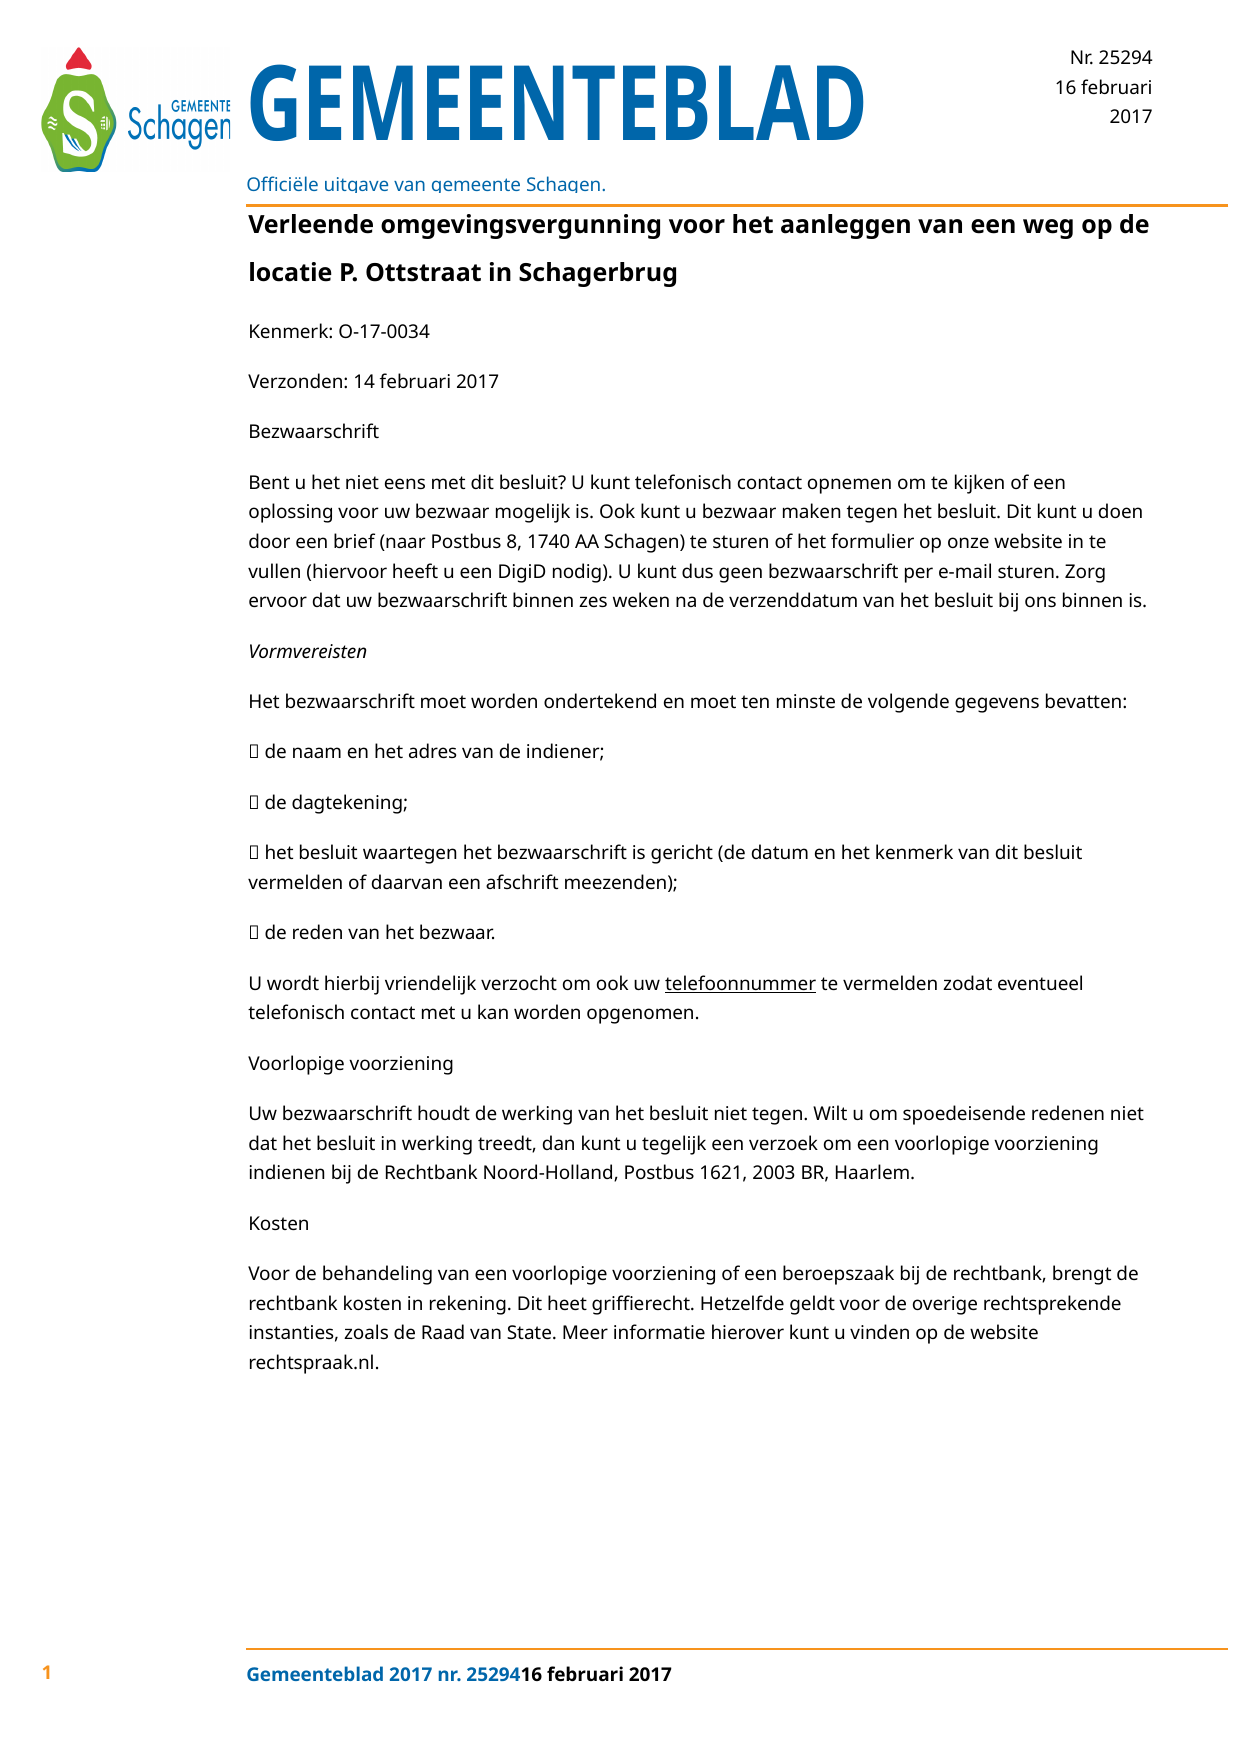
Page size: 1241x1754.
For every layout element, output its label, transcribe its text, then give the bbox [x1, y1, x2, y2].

text Voorlopige voorziening [248, 1050, 1152, 1076]
text Bent u het niet eens met dit besluit? U kunt telefonisch contact opnemen om te kijken of een oplossing voor uw bezwaar mogelijk is. Ook kunt u bezwaar maken tegen het besluit. Dit kunt u doen door een brief (naar Postbus 8, 1740 AA Schagen) te sturen of het formulier op onze website in te vullen (hiervoor heeft u een DigiD nodig). U kunt dus geen bezwaarschrift per e-mail sturen. Zorg ervoor dat uw bezwaarschrift binnen zes weken na de verzenddatum van het besluit bij ons binnen is. [248, 469, 1152, 613]
text  de naam en het adres van de indiener; [248, 739, 1152, 764]
picture [41, 47, 231, 172]
text Verzonden: 14 februari 2017 [248, 368, 1152, 394]
text  de dagtekening; [248, 789, 1152, 815]
text  het besluit waartegen het bezwaarschrift is gericht (de datum en het kenmerk van dit besluit vermelden of daarvan een afschrift meezenden); [248, 839, 1152, 895]
text Verleende omgevingsvergunning voor het aanleggen van een weg op de locatie P. Ottstraat in Schagerbrug [248, 207, 1152, 288]
text U wordt hierbij vriendelijk verzocht om ook uw telefoonnummer te vermelden zodat eventueel telefonisch contact met u kan worden opgenomen. [248, 970, 1152, 1025]
text Vormvereisten [248, 638, 1152, 664]
text Kenmerk: O-17-0034 [248, 318, 1152, 344]
text  de reden van het bezwaar. [248, 919, 1152, 945]
text Kosten [248, 1210, 1152, 1236]
text Bezwaarschrift [248, 419, 1152, 444]
text Voor de behandeling van een voorlopige voorziening of een beroepszaak bij de rechtbank, brengt de rechtbank kosten in rekening. Dit heet griffierecht. Hetzelfde geldt voor de overige rechtsprekende instanties, zoals de Raad van State. Meer informatie hierover kunt u vinden op de website rechtspraak.nl. [248, 1260, 1152, 1375]
text Uw bezwaarschrift houdt de werking van het besluit niet tegen. Wilt u om spoedeisende redenen niet dat het besluit in werking treedt, dan kunt u tegelijk een verzoek om een voorlopige voorziening indienen bij de Rechtbank Noord-Holland, Postbus 1621, 2003 BR, Haarlem. [248, 1100, 1152, 1185]
text Het bezwaarschrift moet worden ondertekend en moet ten minste de volgende gegevens bevatten: [248, 688, 1152, 714]
